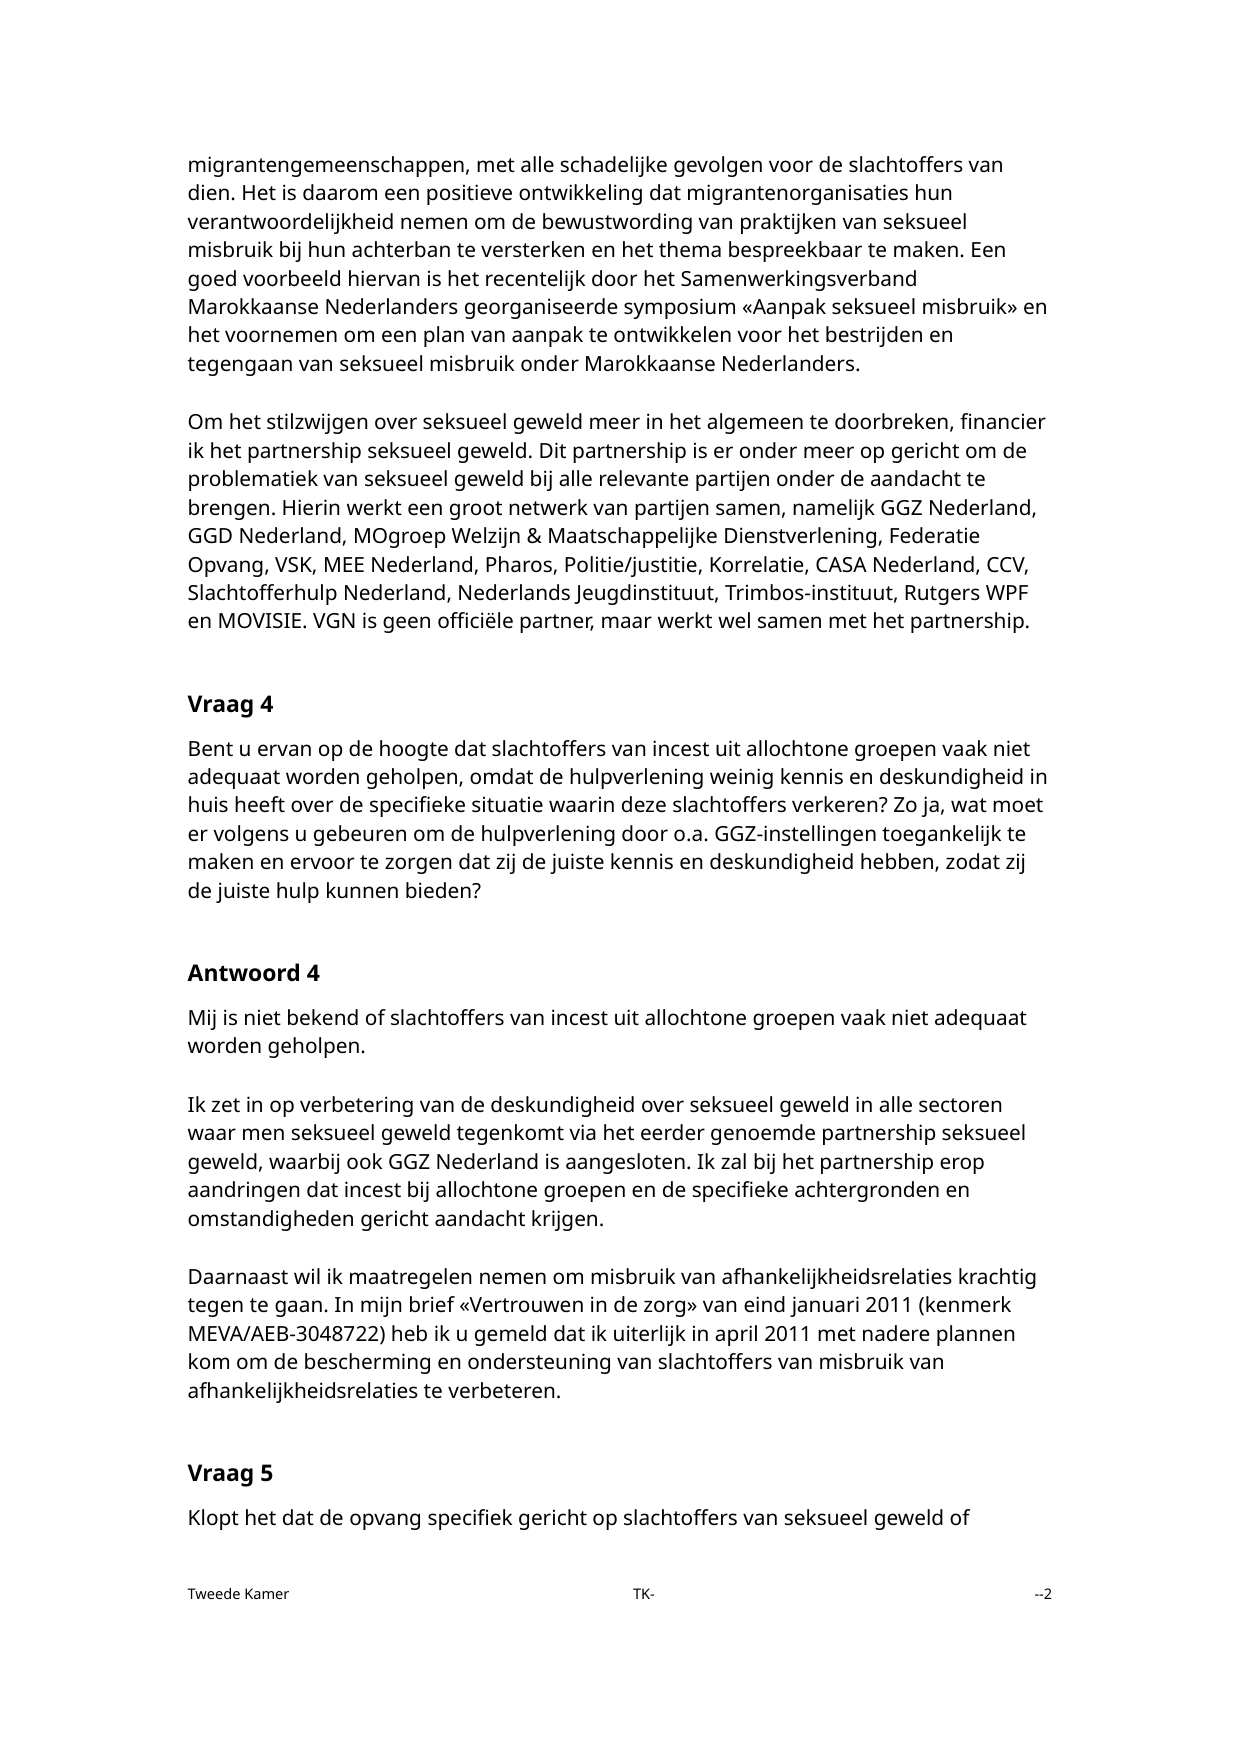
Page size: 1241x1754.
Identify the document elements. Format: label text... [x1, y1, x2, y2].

text Daarnaast wil ik maatregelen nemen om misbruik van afhankelijkheidsrelaties krachtig tegen te gaan. In mijn brief «Vertrouwen in de zorg» van eind januari 2011 (kenmerk MEVA/AEB-3048722) heb ik u gemeld dat ik uiterlijk in april 2011 met nadere plannen kom om de bescherming en ondersteuning van slachtoffers van misbruik van afhankelijkheidsrelaties te verbeteren. [187, 1262, 1053, 1404]
text Om het stilzwijgen over seksueel geweld meer in het algemeen te doorbreken, financier ik het partnership seksueel geweld. Dit partnership is er onder meer op gericht om de problematiek van seksueel geweld bij alle relevante partijen onder de aandacht te brengen. Hierin werkt een groot netwerk van partijen samen, namelijk GGZ Nederland, GGD Nederland, MOgroep Welzijn & Maatschappelijke Dienstverlening, Federatie Opvang, VSK, MEE Nederland, Pharos, Politie/justitie, Korrelatie, CASA Nederland, CCV, Slachtofferhulp Nederland, Nederlands Jeugdinstituut, Trimbos-instituut, Rutgers WPF en MOVISIE. VGN is geen officiële partner, maar werkt wel samen met het partnership. [187, 407, 1053, 635]
subtitle Vraag 4 [187, 687, 1053, 719]
text migrantengemeenschappen, met alle schadelijke gevolgen voor de slachtoffers van dien. Het is daarom een positieve ontwikkeling dat migrantenorganisaties hun verantwoordelijkheid nemen om de bewustwording van praktijken van seksueel misbruik bij hun achterban te versterken en het thema bespreekbaar te maken. Een goed voorbeeld hiervan is het recentelijk door het Samenwerkingsverband Marokkaanse Nederlanders georganiseerde symposium «Aanpak seksueel misbruik» en het voornemen om een plan van aanpak te ontwikkelen voor het bestrijden en tegengaan van seksueel misbruik onder Marokkaanse Nederlanders. [187, 150, 1053, 377]
text Ik zet in op verbetering van de deskundigheid over seksueel geweld in alle sectoren waar men seksueel geweld tegenkomt via het eerder genoemde partnership seksueel geweld, waarbij ook GGZ Nederland is aangesloten. Ik zal bij het partnership erop aandringen dat incest bij allochtone groepen en de specifieke achtergronden en omstandigheden gericht aandacht krijgen. [187, 1090, 1053, 1232]
subtitle Vraag 5 [187, 1457, 1053, 1488]
text Bent u ervan op de hoogte dat slachtoffers van incest uit allochtone groepen vaak niet adequaat worden geholpen, omdat de hulpverlening weinig kennis en deskundigheid in huis heeft over de specifieke situatie waarin deze slachtoffers verkeren? Zo ja, wat moet er volgens u gebeuren om de hulpverlening door o.a. GGZ-instellingen toegankelijk te maken en ervoor te zorgen dat zij de juiste kennis en deskundigheid hebben, zodat zij de juiste hulp kunnen bieden? [187, 734, 1053, 904]
subtitle Antwoord 4 [187, 957, 1053, 988]
text Klopt het dat de opvang specifiek gericht op slachtoffers van seksueel geweld of [187, 1503, 1053, 1532]
text Mij is niet bekend of slachtoffers van incest uit allochtone groepen vaak niet adequaat worden geholpen. [187, 1003, 1053, 1060]
